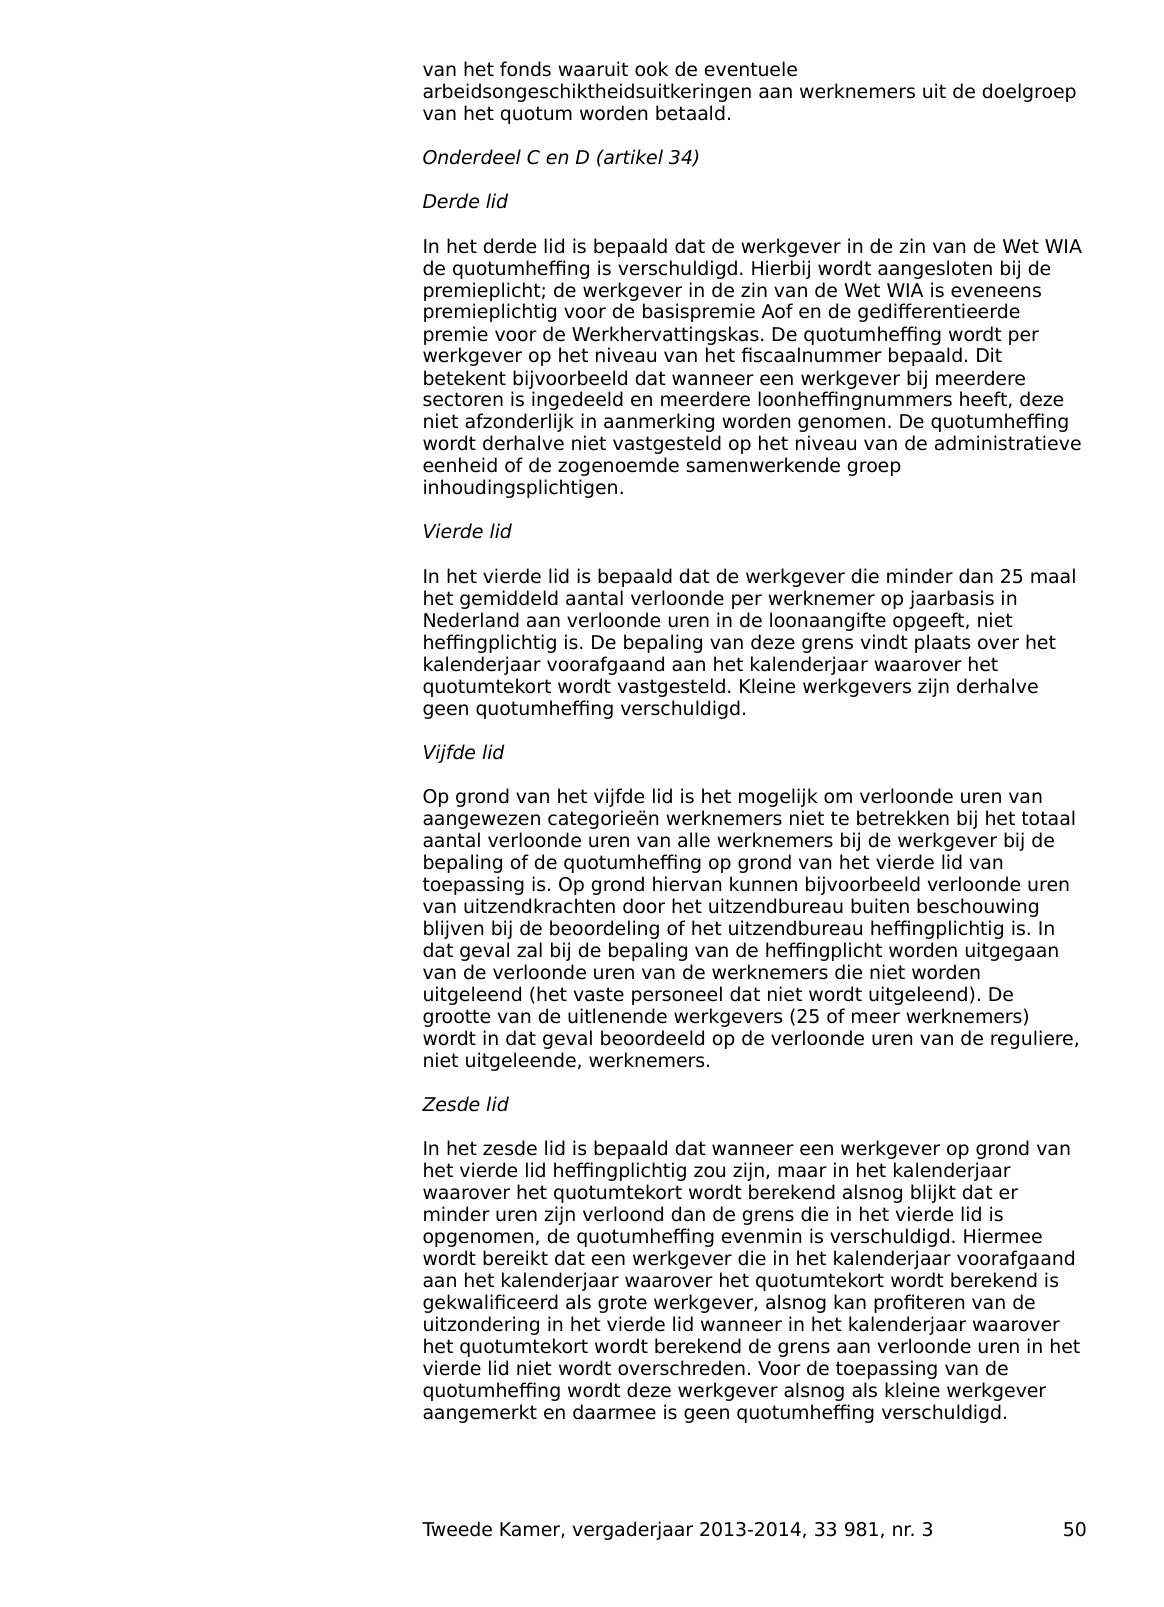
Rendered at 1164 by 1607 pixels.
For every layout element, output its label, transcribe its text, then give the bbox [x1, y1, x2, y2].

subtitle Vijfde lid [422, 742, 1087, 764]
text van het fonds waaruit ook de eventuele arbeidsongeschiktheidsuitkeringen aan werknemers uit de doelgroep van het quotum worden betaald. [422, 59, 1087, 125]
text In het derde lid is bepaald dat de werkgever in de zin van de Wet WIA de quotumheffing is verschuldigd. Hierbij wordt aangesloten bij de premieplicht; de werkgever in de zin van de Wet WIA is eveneens premieplichtig voor de basispremie Aof en de gedifferentieerde premie voor de Werkhervattingskas. De quotumheffing wordt per werkgever op het niveau van het fiscaalnummer bepaald. Dit betekent bijvoorbeeld dat wanneer een werkgever bij meerdere sectoren is ingedeeld en meerdere loonheffingnummers heeft, deze niet afzonderlijk in aanmerking worden genomen. De quotumheffing wordt derhalve niet vastgesteld op het niveau van de administratieve eenheid of de zogenoemde samenwerkende groep inhoudingsplichtigen. [422, 236, 1087, 499]
subtitle Onderdeel C en D (artikel 34) [422, 147, 1087, 169]
subtitle Vierde lid [422, 521, 1087, 543]
text In het vierde lid is bepaald dat de werkgever die minder dan 25 maal het gemiddeld aantal verloonde per werknemer op jaarbasis in Nederland aan verloonde uren in de loonaangifte opgeeft, niet heffingplichtig is. De bepaling van deze grens vindt plaats over het kalenderjaar voorafgaand aan het kalenderjaar waarover het quotumtekort wordt vastgesteld. Kleine werkgevers zijn derhalve geen quotumheffing verschuldigd. [422, 566, 1087, 719]
subtitle Derde lid [422, 191, 1087, 213]
text Op grond van het vijfde lid is het mogelijk om verloonde uren van aangewezen categorieën werknemers niet te betrekken bij het totaal aantal verloonde uren van alle werknemers bij de werkgever bij de bepaling of de quotumheffing op grond van het vierde lid van toepassing is. Op grond hiervan kunnen bijvoorbeeld verloonde uren van uitzendkrachten door het uitzendbureau buiten beschouwing blijven bij de beoordeling of het uitzendbureau heffingplichtig is. In dat geval zal bij de bepaling van de heffingplicht worden uitgegaan van de verloonde uren van de werknemers die niet worden uitgeleend (het vaste personeel dat niet wordt uitgeleend). De grootte van de uitlenende werkgevers (25 of meer werknemers) wordt in dat geval beoordeeld op de verloonde uren van de reguliere, niet uitgeleende, werknemers. [422, 786, 1087, 1072]
subtitle Zesde lid [422, 1094, 1087, 1116]
text In het zesde lid is bepaald dat wanneer een werkgever op grond van het vierde lid heffingplichtig zou zijn, maar in het kalenderjaar waarover het quotumtekort wordt berekend alsnog blijkt dat er minder uren zijn verloond dan de grens die in het vierde lid is opgenomen, de quotumheffing evenmin is verschuldigd. Hiermee wordt bereikt dat een werkgever die in het kalenderjaar voorafgaand aan het kalenderjaar waarover het quotumtekort wordt berekend is gekwalificeerd als grote werkgever, alsnog kan profiteren van de uitzondering in het vierde lid wanneer in het kalenderjaar waarover het quotumtekort wordt berekend de grens aan verloonde uren in het vierde lid niet wordt overschreden. Voor de toepassing van de quotumheffing wordt deze werkgever alsnog als kleine werkgever aangemerkt en daarmee is geen quotumheffing verschuldigd. [422, 1138, 1087, 1424]
